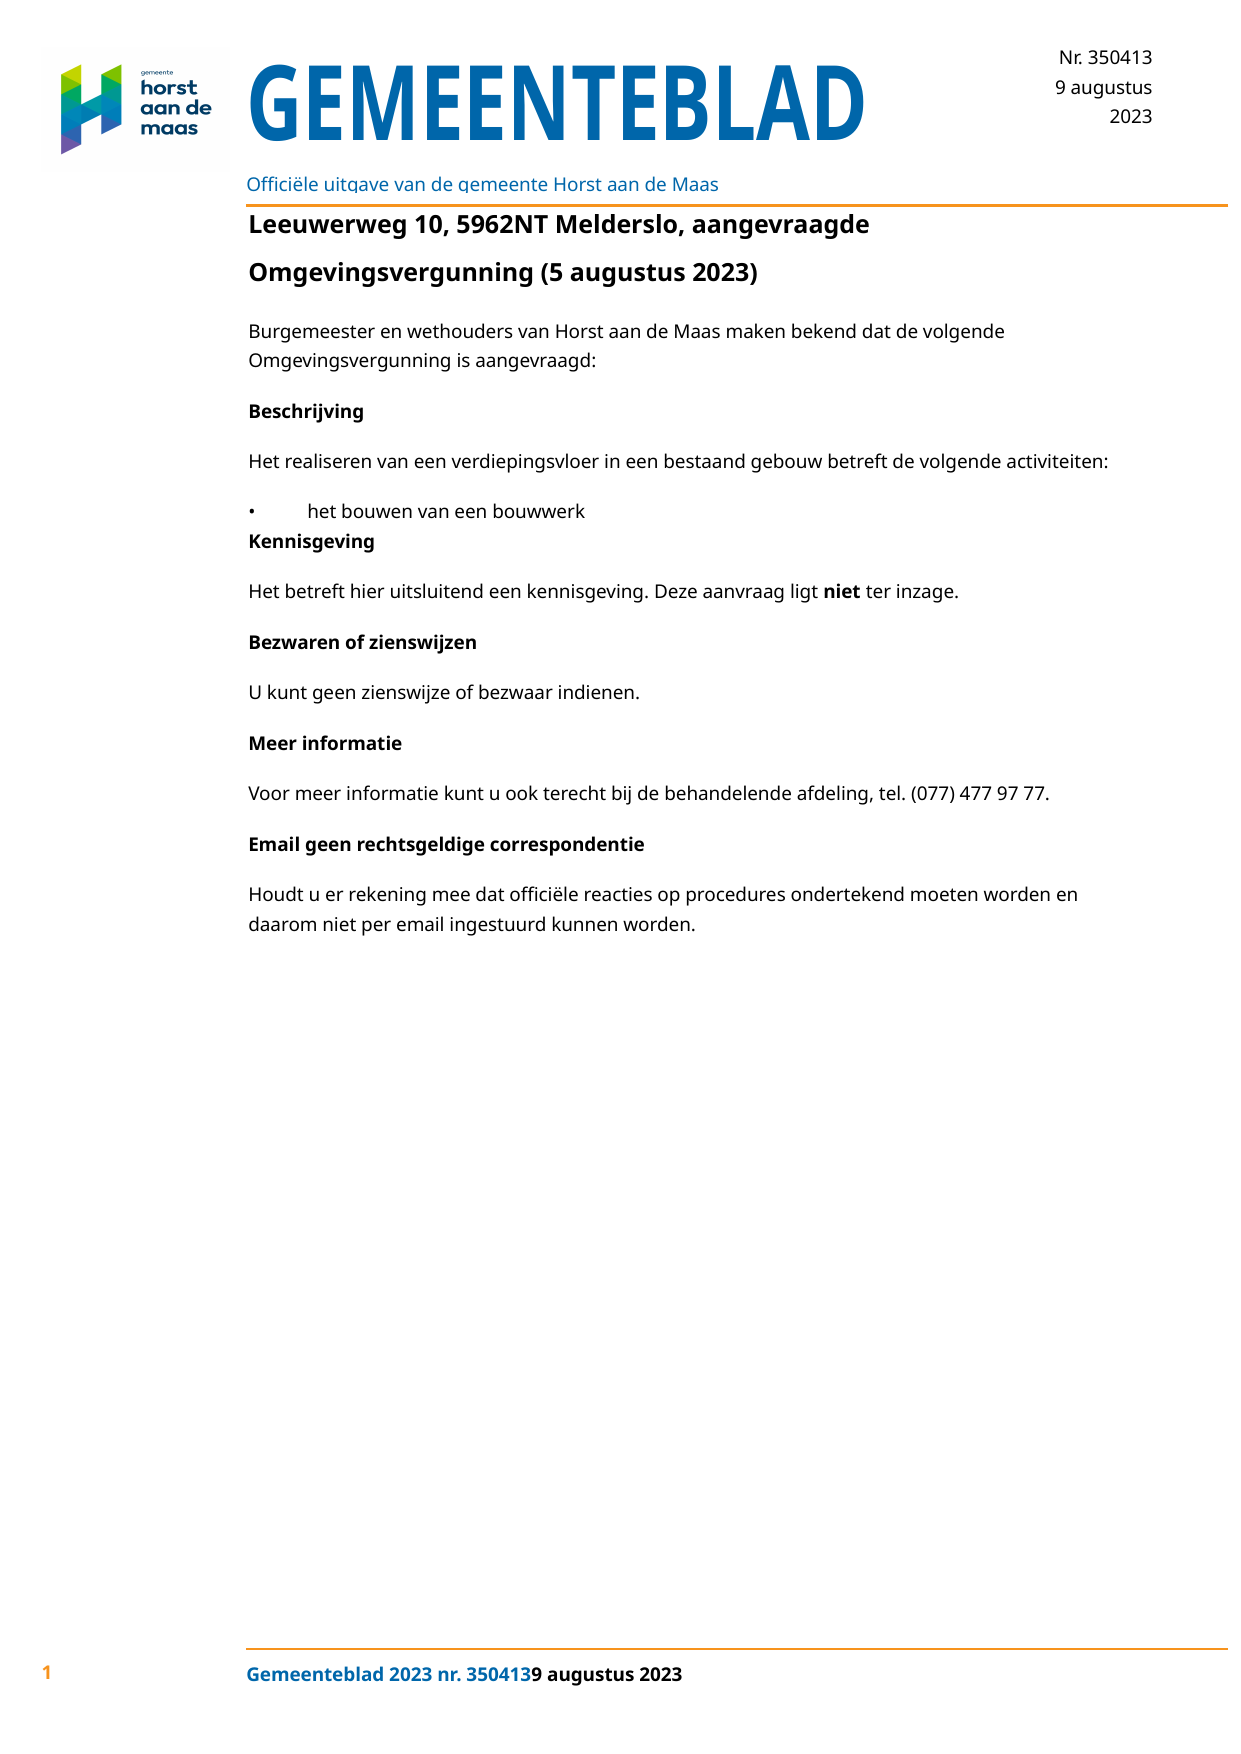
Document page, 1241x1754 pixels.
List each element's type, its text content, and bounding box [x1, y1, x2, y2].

picture [41, 47, 231, 172]
text Bezwaren of zienswijzen [248, 629, 1152, 655]
text Email geen rechtsgeldige correspondentie [248, 831, 1152, 857]
text Beschrijving [248, 398, 1152, 424]
text U kunt geen zienswijze of bezwaar indienen. [248, 679, 1152, 705]
text Houdt u er rekening mee dat officiële reacties op procedures ondertekend moeten worden en daarom niet per email ingestuurd kunnen worden. [248, 881, 1152, 937]
text Meer informatie [248, 730, 1152, 756]
text Het realiseren van een verdiepingsvloer in een bestaand gebouw betreft de volgende activiteiten: [248, 448, 1152, 474]
text Burgemeester en wethouders van Horst aan de Maas maken bekend dat de volgende Omgevingsvergunning is aangevraagd: [248, 318, 1152, 373]
text Het betreft hier uitsluitend een kennisgeving. Deze aanvraag ligt niet ter inzage. [248, 579, 1152, 604]
list het bouwen van een bouwwerk [248, 499, 1152, 524]
text Leeuwerweg 10, 5962NT Melderslo, aangevraagde Omgevingsvergunning (5 augustus 2023) [248, 207, 1152, 288]
text Voor meer informatie kunt u ook terecht bij de behandelende afdeling, tel. (077) 477 97 77. [248, 780, 1152, 806]
text Kennisgeving [248, 528, 1152, 554]
